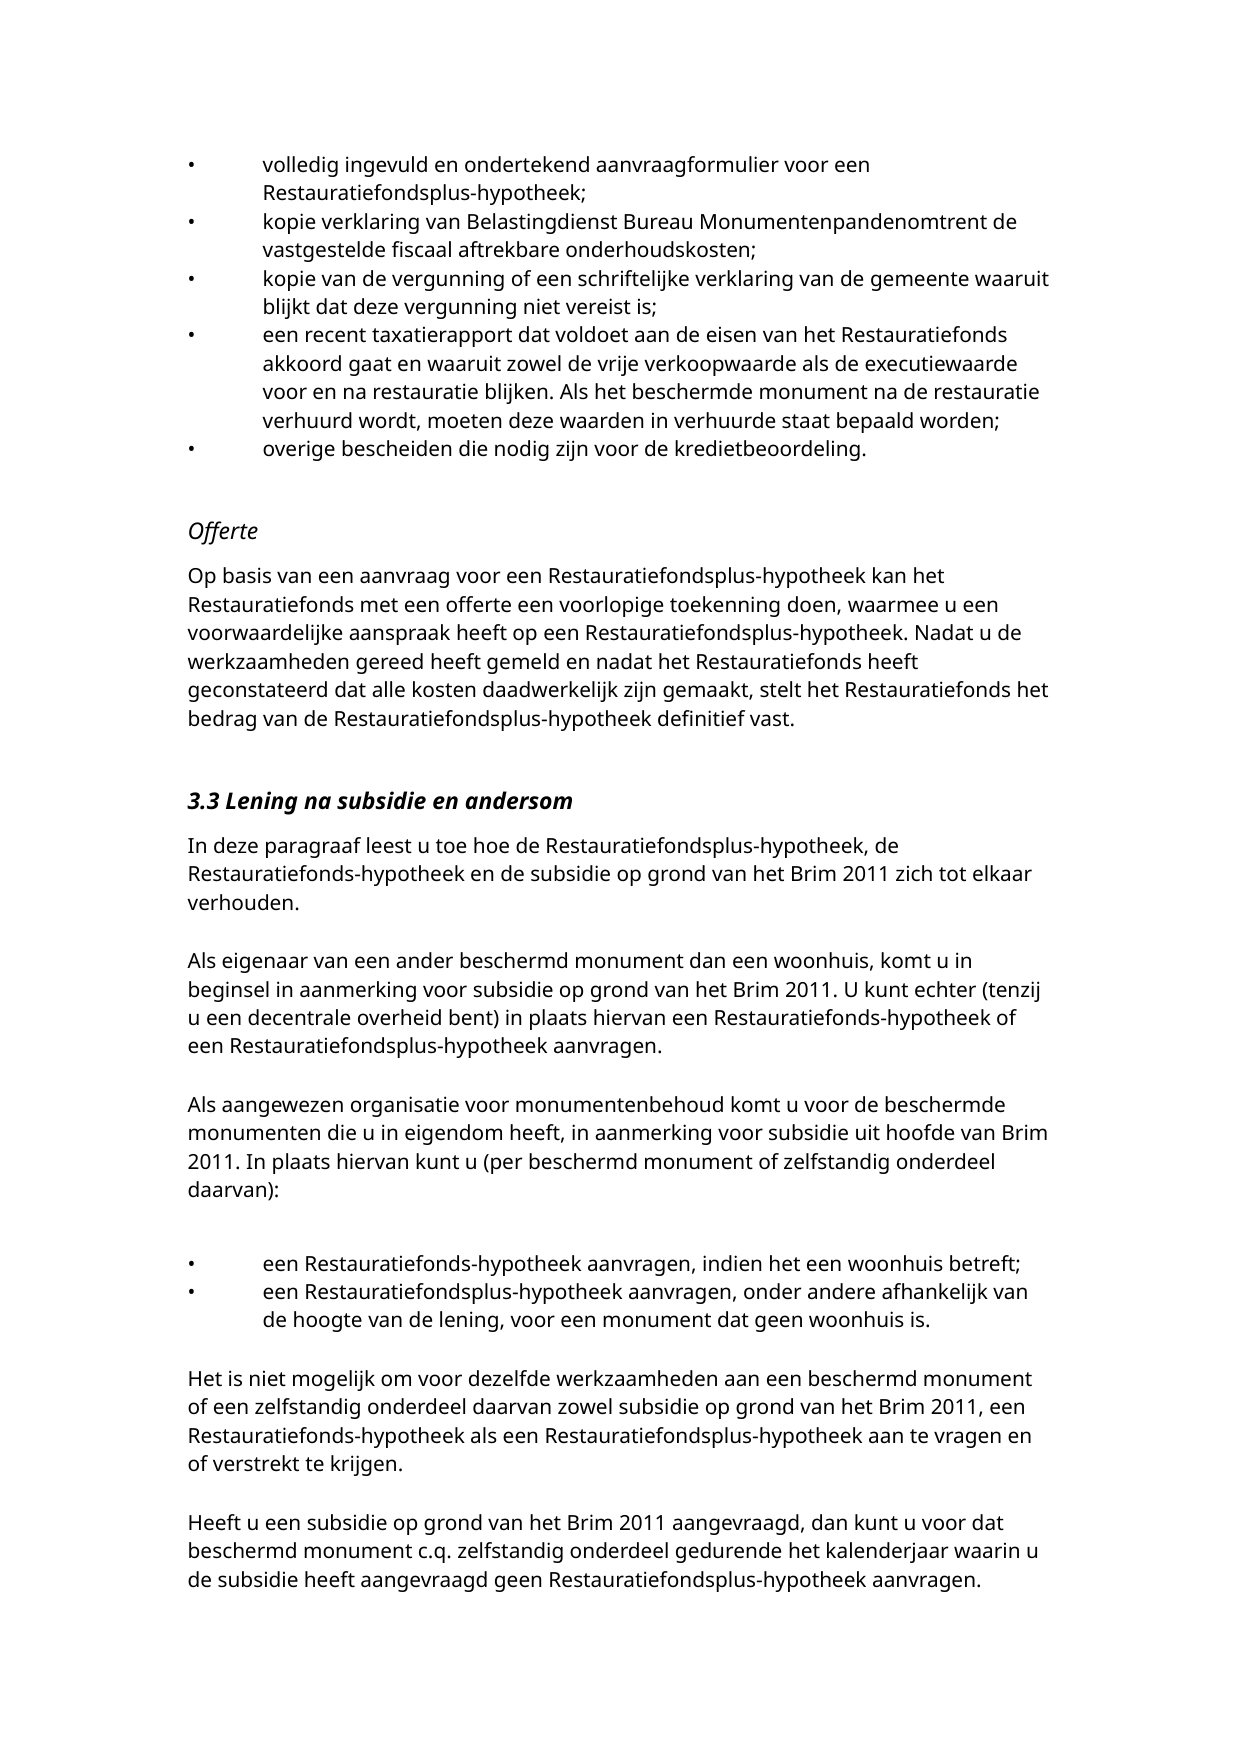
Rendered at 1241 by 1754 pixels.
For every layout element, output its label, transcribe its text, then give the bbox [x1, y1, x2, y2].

subtitle 3.3 Lening na subsidie en andersom [187, 785, 1053, 816]
list een recent taxatierapport dat voldoet aan de eisen van het Restauratiefonds akkoord gaat en waaruit zowel de vrije verkoopwaarde als de executiewaarde voor en na restauratie blijken. Als het beschermde monument na de restauratie verhuurd wordt, moeten deze waarden in verhuurde staat bepaald worden; [187, 321, 1053, 434]
text Als aangewezen organisatie voor monumentenbehoud komt u voor de beschermde monumenten die u in eigendom heeft, in aanmerking voor subsidie uit hoofde van Brim 2011. In plaats hiervan kunt u (per beschermd monument of zelfstandig onderdeel daarvan): [187, 1090, 1053, 1204]
list een Restauratiefondsplus-hypotheek aanvragen, onder andere afhankelijk van de hoogte van de lening, voor een monument dat geen woonhuis is. [187, 1277, 1053, 1334]
list kopie verklaring van Belastingdienst Bureau Monumentenpandenomtrent de vastgestelde fiscaal aftrekbare onderhoudskosten; [187, 207, 1053, 264]
list overige bescheiden die nodig zijn voor de kredietbeoordeling. [187, 434, 1053, 463]
list een Restauratiefonds-hypotheek aanvragen, indien het een woonhuis betreft; [187, 1249, 1053, 1277]
list volledig ingevuld en ondertekend aanvraagformulier voor een Restauratiefondsplus-hypotheek; [187, 150, 1053, 207]
list kopie van de vergunning of een schriftelijke verklaring van de gemeente waaruit blijkt dat deze vergunning niet vereist is; [187, 264, 1053, 321]
text Als eigenaar van een ander beschermd monument dan een woonhuis, komt u in beginsel in aanmerking voor subsidie op grond van het Brim 2011. U kunt echter (tenzij u een decentrale overheid bent) in plaats hiervan een Restauratiefonds-hypotheek of een Restauratiefondsplus-hypotheek aanvragen. [187, 946, 1053, 1060]
text Heeft u een subsidie op grond van het Brim 2011 aangevraagd, dan kunt u voor dat beschermd monument c.q. zelfstandig onderdeel gedurende het kalenderjaar waarin u de subsidie heeft aangevraagd geen Restauratiefondsplus-hypotheek aanvragen. [187, 1508, 1053, 1593]
text Het is niet mogelijk om voor dezelfde werkzaamheden aan een beschermd monument of een zelfstandig onderdeel daarvan zowel subsidie op grond van het Brim 2011, een Restauratiefonds-hypotheek als een Restauratiefondsplus-hypotheek aan te vragen en of verstrekt te krijgen. [187, 1364, 1053, 1478]
text Op basis van een aanvraag voor een Restauratiefondsplus-hypotheek kan het Restauratiefonds met een offerte een voorlopige toekenning doen, waarmee u een voorwaardelijke aanspraak heeft op een Restauratiefondsplus-hypotheek. Nadat u de werkzaamheden gereed heeft gemeld en nadat het Restauratiefonds heeft geconstateerd dat alle kosten daadwerkelijk zijn gemaakt, stelt het Restauratiefonds het bedrag van de Restauratiefondsplus-hypotheek definitief vast. [187, 562, 1053, 732]
text In deze paragraaf leest u toe hoe de Restauratiefondsplus-hypotheek, de Restauratiefonds-hypotheek en de subsidie op grond van het Brim 2011 zich tot elkaar verhouden. [187, 831, 1053, 916]
subtitle Offerte [187, 515, 1053, 547]
